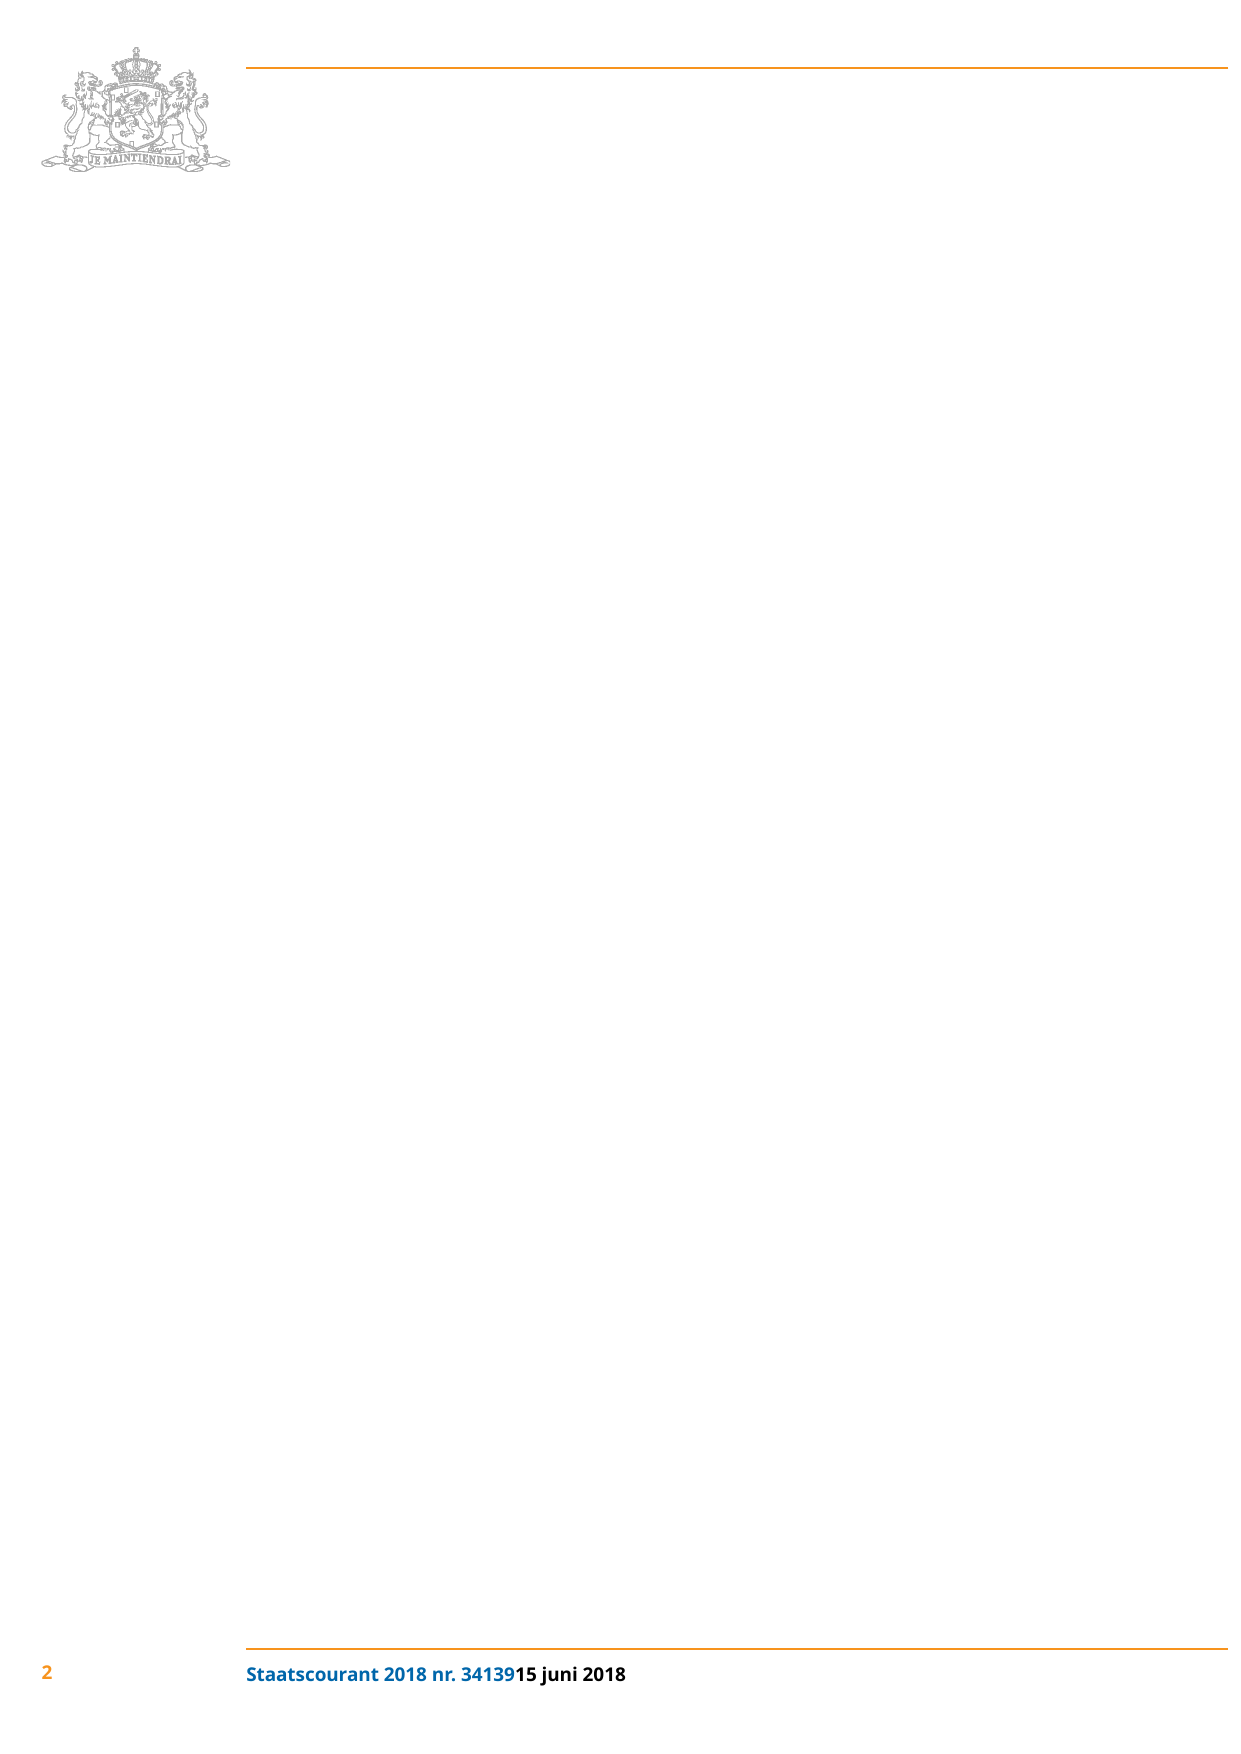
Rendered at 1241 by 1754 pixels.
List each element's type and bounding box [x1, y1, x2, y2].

picture [41, 47, 231, 172]
